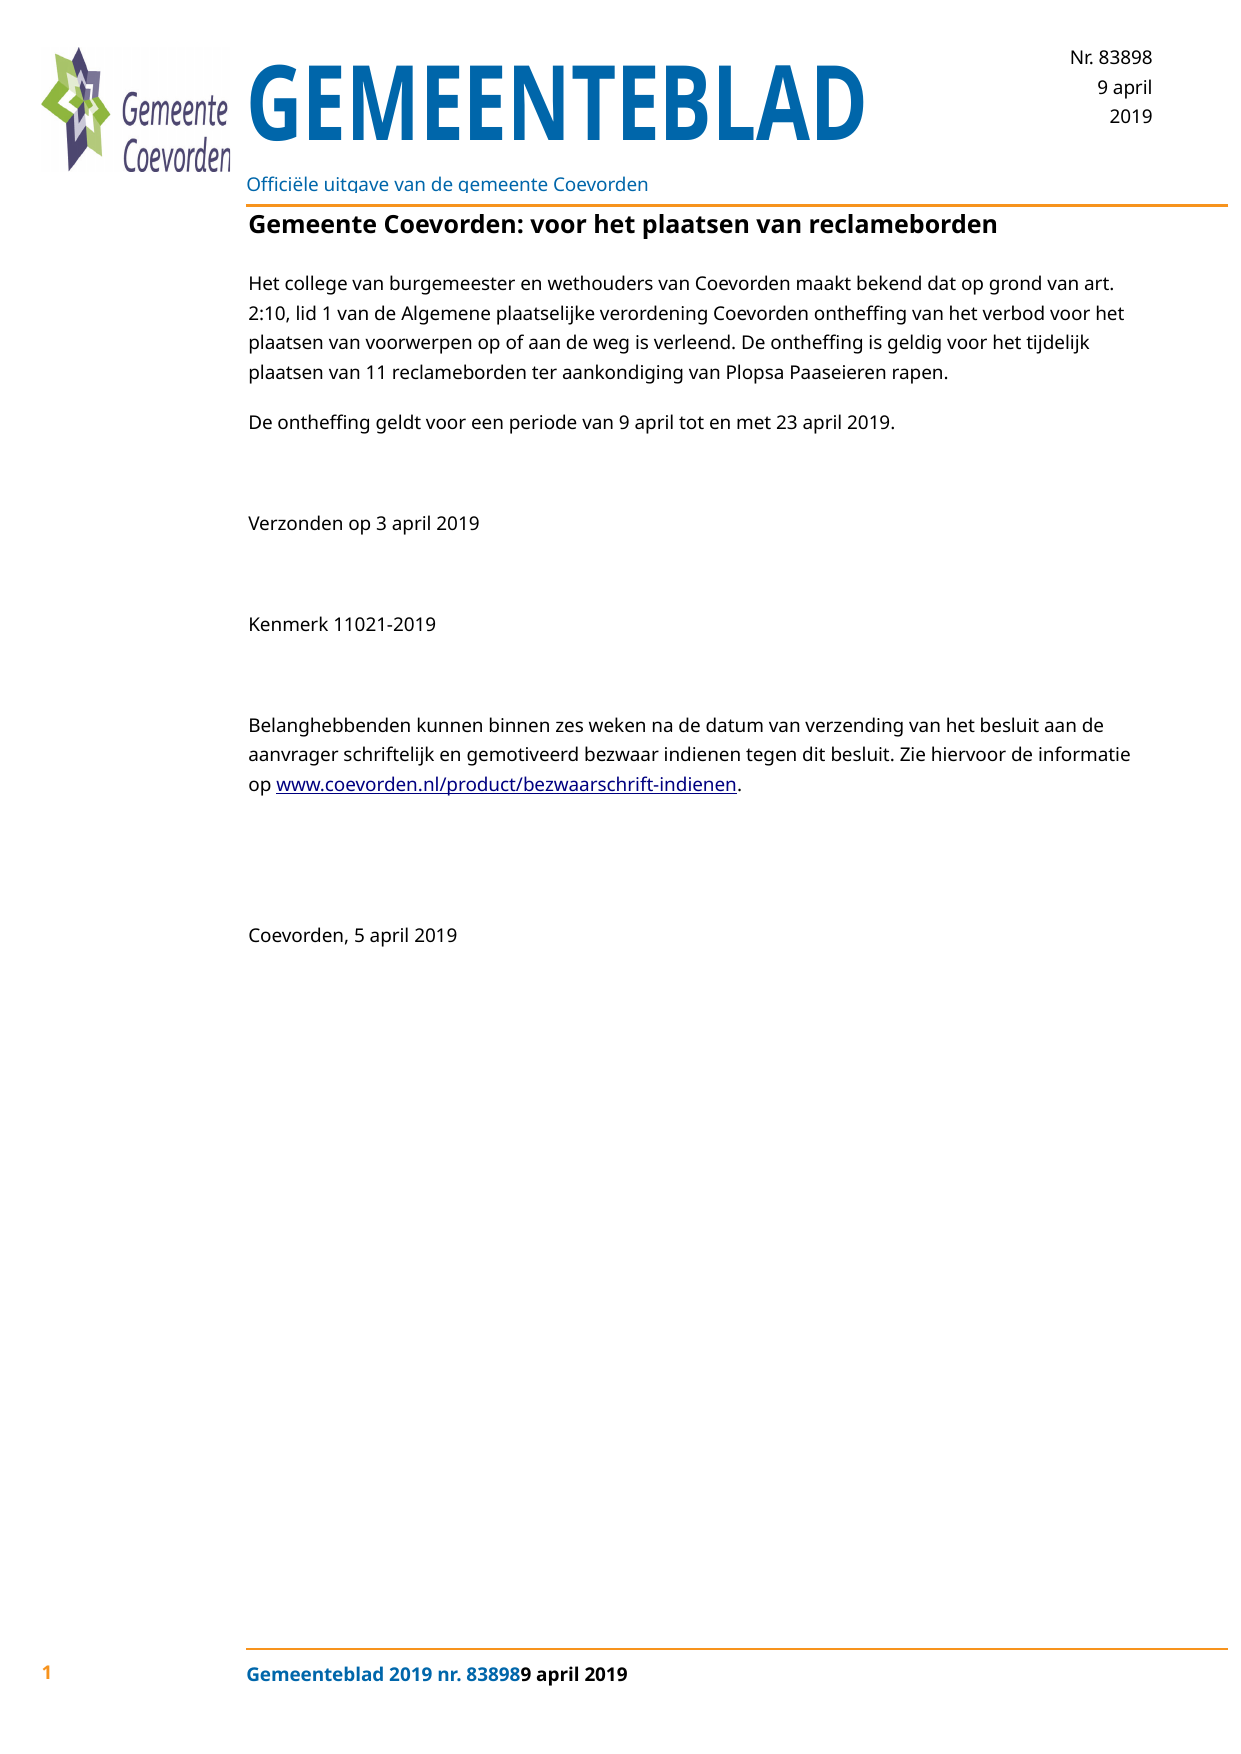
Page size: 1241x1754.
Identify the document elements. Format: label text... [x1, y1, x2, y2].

text Verzonden op 3 april 2019 [248, 510, 1152, 536]
text Kenmerk 11021-2019 [248, 611, 1152, 637]
text Coevorden, 5 april 2019 [248, 922, 1152, 948]
text De ontheffing geldt voor een periode van 9 april tot en met 23 april 2019. [248, 409, 1152, 435]
text Het college van burgemeester en wethouders van Coevorden maakt bekend dat op grond van art. 2:10, lid 1 van de Algemene plaatselijke verordening Coevorden ontheffing van het verbod voor het plaatsen van voorwerpen op of aan de weg is verleend. De ontheffing is geldig voor het tijdelijk plaatsen van 11 reclameborden ter aankondiging van Plopsa Paaseieren rapen. [248, 270, 1152, 385]
text Belanghebbenden kunnen binnen zes weken na de datum van verzending van het besluit aan de aanvrager schriftelijk en gemotiveerd bezwaar indienen tegen dit besluit. Zie hiervoor de informatie op www.coevorden.nl/product/bezwaarschrift-indienen. [248, 712, 1152, 797]
text Gemeente Coevorden: voor het plaatsen van reclameborden [248, 207, 1152, 241]
picture [41, 47, 231, 172]
